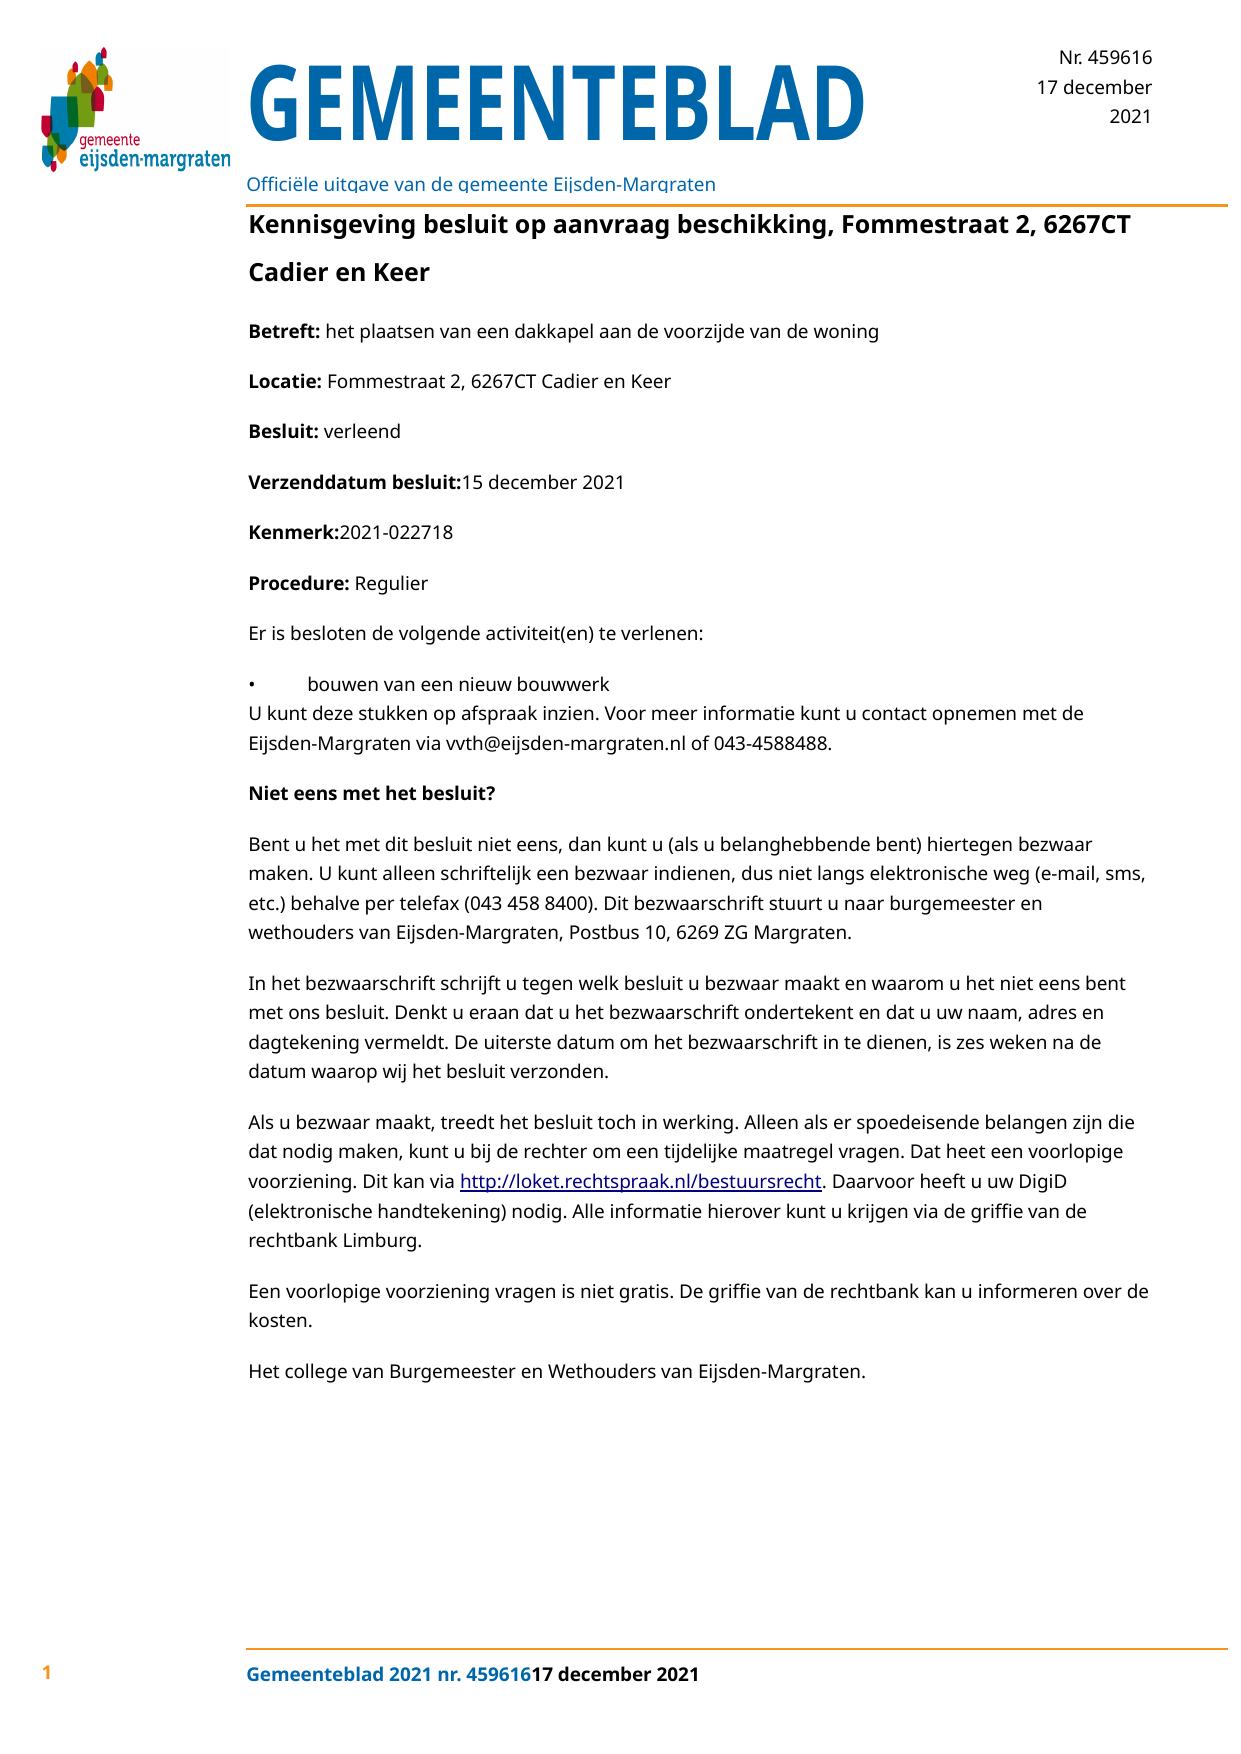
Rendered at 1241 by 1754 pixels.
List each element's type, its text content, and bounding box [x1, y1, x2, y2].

text Als u bezwaar maakt, treedt het besluit toch in werking. Alleen als er spoedeisende belangen zijn die dat nodig maken, kunt u bij de rechter om een tijdelijke maatregel vragen. Dat heet een voorlopige voorziening. Dit kan via http://loket.rechtspraak.nl/bestuursrecht. Daarvoor heeft u uw DigiD (elektronische handtekening) nodig. Alle informatie hierover kunt u krijgen via de griffie van de rechtbank Limburg. [248, 1109, 1152, 1253]
text Er is besloten de volgende activiteit(en) te verlenen: [248, 620, 1152, 646]
list bouwen van een nieuw bouwwerk [248, 671, 1152, 697]
text Bent u het met dit besluit niet eens, dan kunt u (als u belanghebbende bent) hiertegen bezwaar maken. U kunt alleen schriftelijk een bezwaar indienen, dus niet langs elektronische weg (e-mail, sms, etc.) behalve per telefax (043 458 8400). Dit bezwaarschrift stuurt u naar burgemeester en wethouders van Eijsden-Margraten, Postbus 10, 6269 ZG Margraten. [248, 831, 1152, 945]
text Betreft: het plaatsen van een dakkapel aan de voorzijde van de woning [248, 318, 1152, 344]
text U kunt deze stukken op afspraak inzien. Voor meer informatie kunt u contact opnemen met de Eijsden-Margraten via vvth@eijsden-margraten.nl of 043-4588488. [248, 700, 1152, 756]
text Niet eens met het besluit? [248, 780, 1152, 806]
text Besluit: verleend [248, 419, 1152, 444]
text Locatie: Fommestraat 2, 6267CT Cadier en Keer [248, 368, 1152, 394]
text Een voorlopige voorziening vragen is niet gratis. De griffie van de rechtbank kan u informeren over de kosten. [248, 1278, 1152, 1333]
text Procedure: Regulier [248, 570, 1152, 596]
picture [41, 47, 231, 172]
text Kenmerk:2021-022718 [248, 519, 1152, 545]
text Verzenddatum besluit:15 december 2021 [248, 469, 1152, 495]
text Kennisgeving besluit op aanvraag beschikking, Fommestraat 2, 6267CT Cadier en Keer [248, 207, 1152, 288]
text Het college van Burgemeester en Wethouders van Eijsden-Margraten. [248, 1358, 1152, 1384]
text In het bezwaarschrift schrijft u tegen welk besluit u bezwaar maakt en waarom u het niet eens bent met ons besluit. Denkt u eraan dat u het bezwaarschrift ondertekent en dat u uw naam, adres en dagtekening vermeldt. De uiterste datum om het bezwaarschrift in te dienen, is zes weken na de datum waarop wij het besluit verzonden. [248, 970, 1152, 1084]
